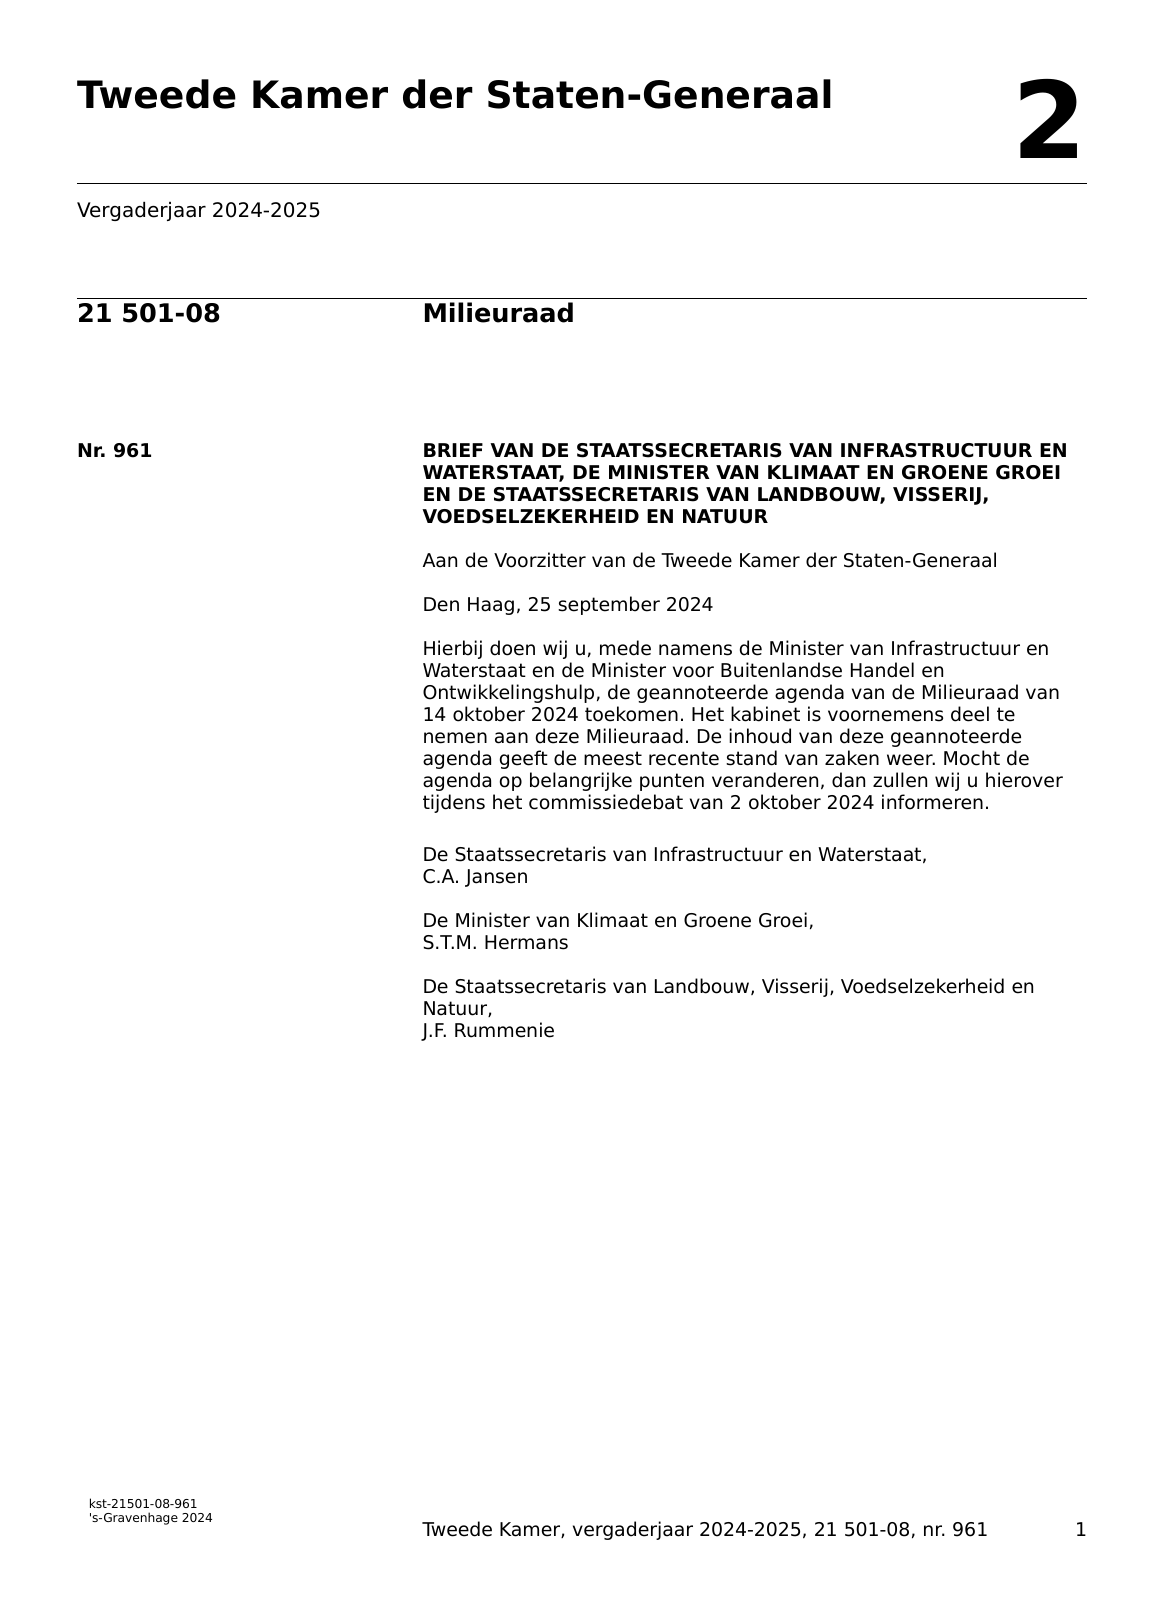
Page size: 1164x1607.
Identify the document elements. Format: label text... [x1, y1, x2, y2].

table_header 2 [886, 59, 1087, 183]
text Aan de Voorzitter van de Tweede Kamer der Staten-Generaal [422, 550, 1087, 572]
text Den Haag, 25 september 2024 [422, 594, 1087, 616]
text Hierbij doen wij u, mede namens de Minister van Infrastructuur en Waterstaat en de Minister voor Buitenlandse Handel en Ontwikkelingshulp, de geannoteerde agenda van de Milieuraad van 14 oktober 2024 toekomen. Het kabinet is voornemens deel te nemen aan deze Milieuraad. De inhoud van deze geannoteerde agenda geeft de meest recente stand van zaken weer. Mocht de agenda op belangrijke punten veranderen, dan zullen wij u hierover tijdens het commissiedebat van 2 oktober 2024 informeren. [422, 638, 1087, 814]
text De Staatssecretaris van Infrastructuur en Waterstaat, C.A. Jansen [422, 844, 1087, 888]
text De Minister van Klimaat en Groene Groei, S.T.M. Hermans [422, 910, 1087, 954]
table_header Tweede Kamer der Staten-Generaal [77, 59, 886, 183]
subtitle Nr. 961 BRIEF VAN DE STAATSSECRETARIS VAN INFRASTRUCTUUR EN WATERSTAAT, DE MINISTER VAN KLIMAAT EN GROENE GROEI EN DE STAATSSECRETARIS VAN LANDBOUW, VISSERIJ, VOEDSELZEKERHEID EN NATUUR [77, 440, 1087, 528]
table_cell Vergaderjaar 2024-2025 [77, 184, 1087, 298]
text kst-21501-08-961 [88, 1497, 323, 1511]
subtitle 21 501-08 Milieuraad [77, 299, 1087, 329]
text De Staatssecretaris van Landbouw, Visserij, Voedselzekerheid en Natuur, J.F. Rummenie [422, 976, 1087, 1042]
text 's-Gravenhage 2024 [88, 1511, 323, 1525]
